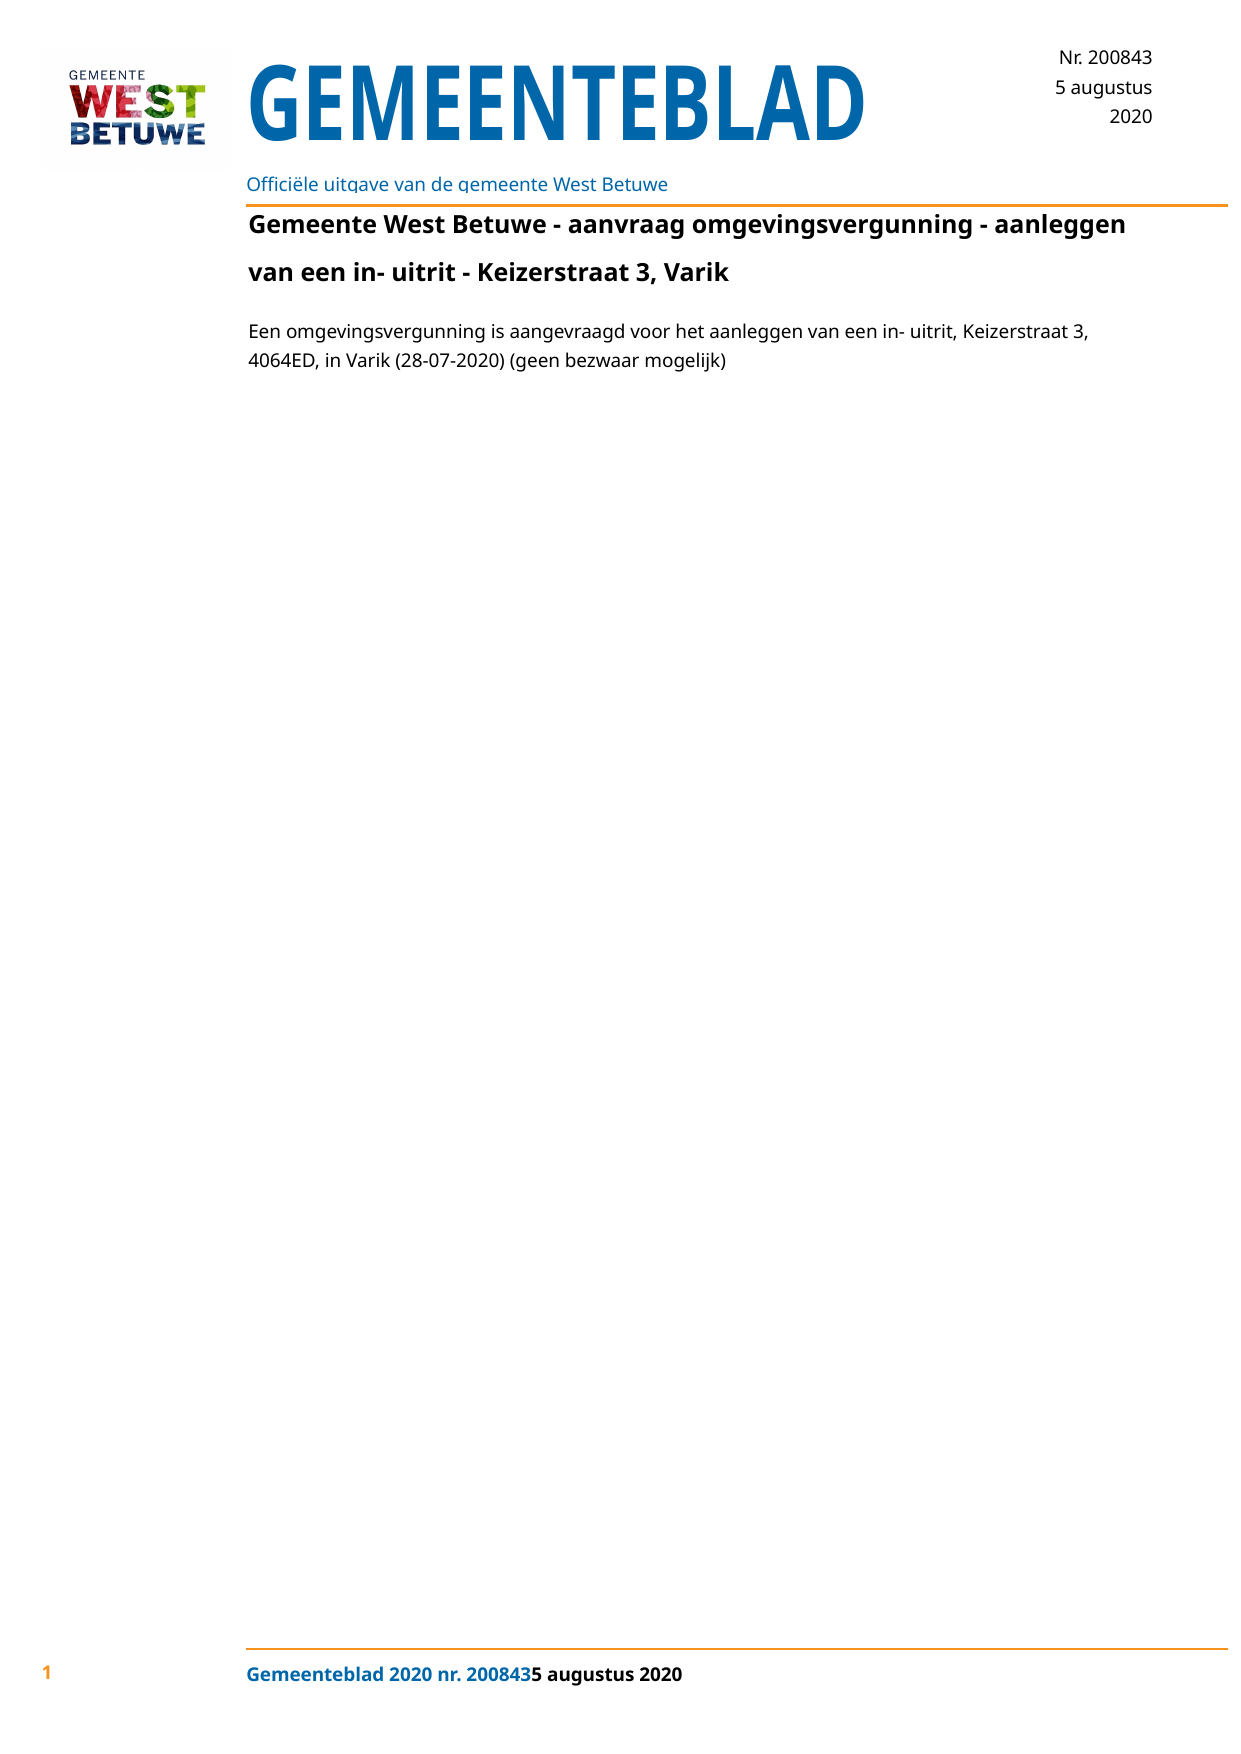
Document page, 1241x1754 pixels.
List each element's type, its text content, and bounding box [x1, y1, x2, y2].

text Gemeente West Betuwe - aanvraag omgevingsvergunning - aanleggen van een in- uitrit - Keizerstraat 3, Varik [248, 207, 1152, 288]
picture [41, 47, 231, 172]
text Een omgevingsvergunning is aangevraagd voor het aanleggen van een in- uitrit, Keizerstraat 3, 4064ED, in Varik (28-07-2020) (geen bezwaar mogelijk) [248, 318, 1152, 373]
